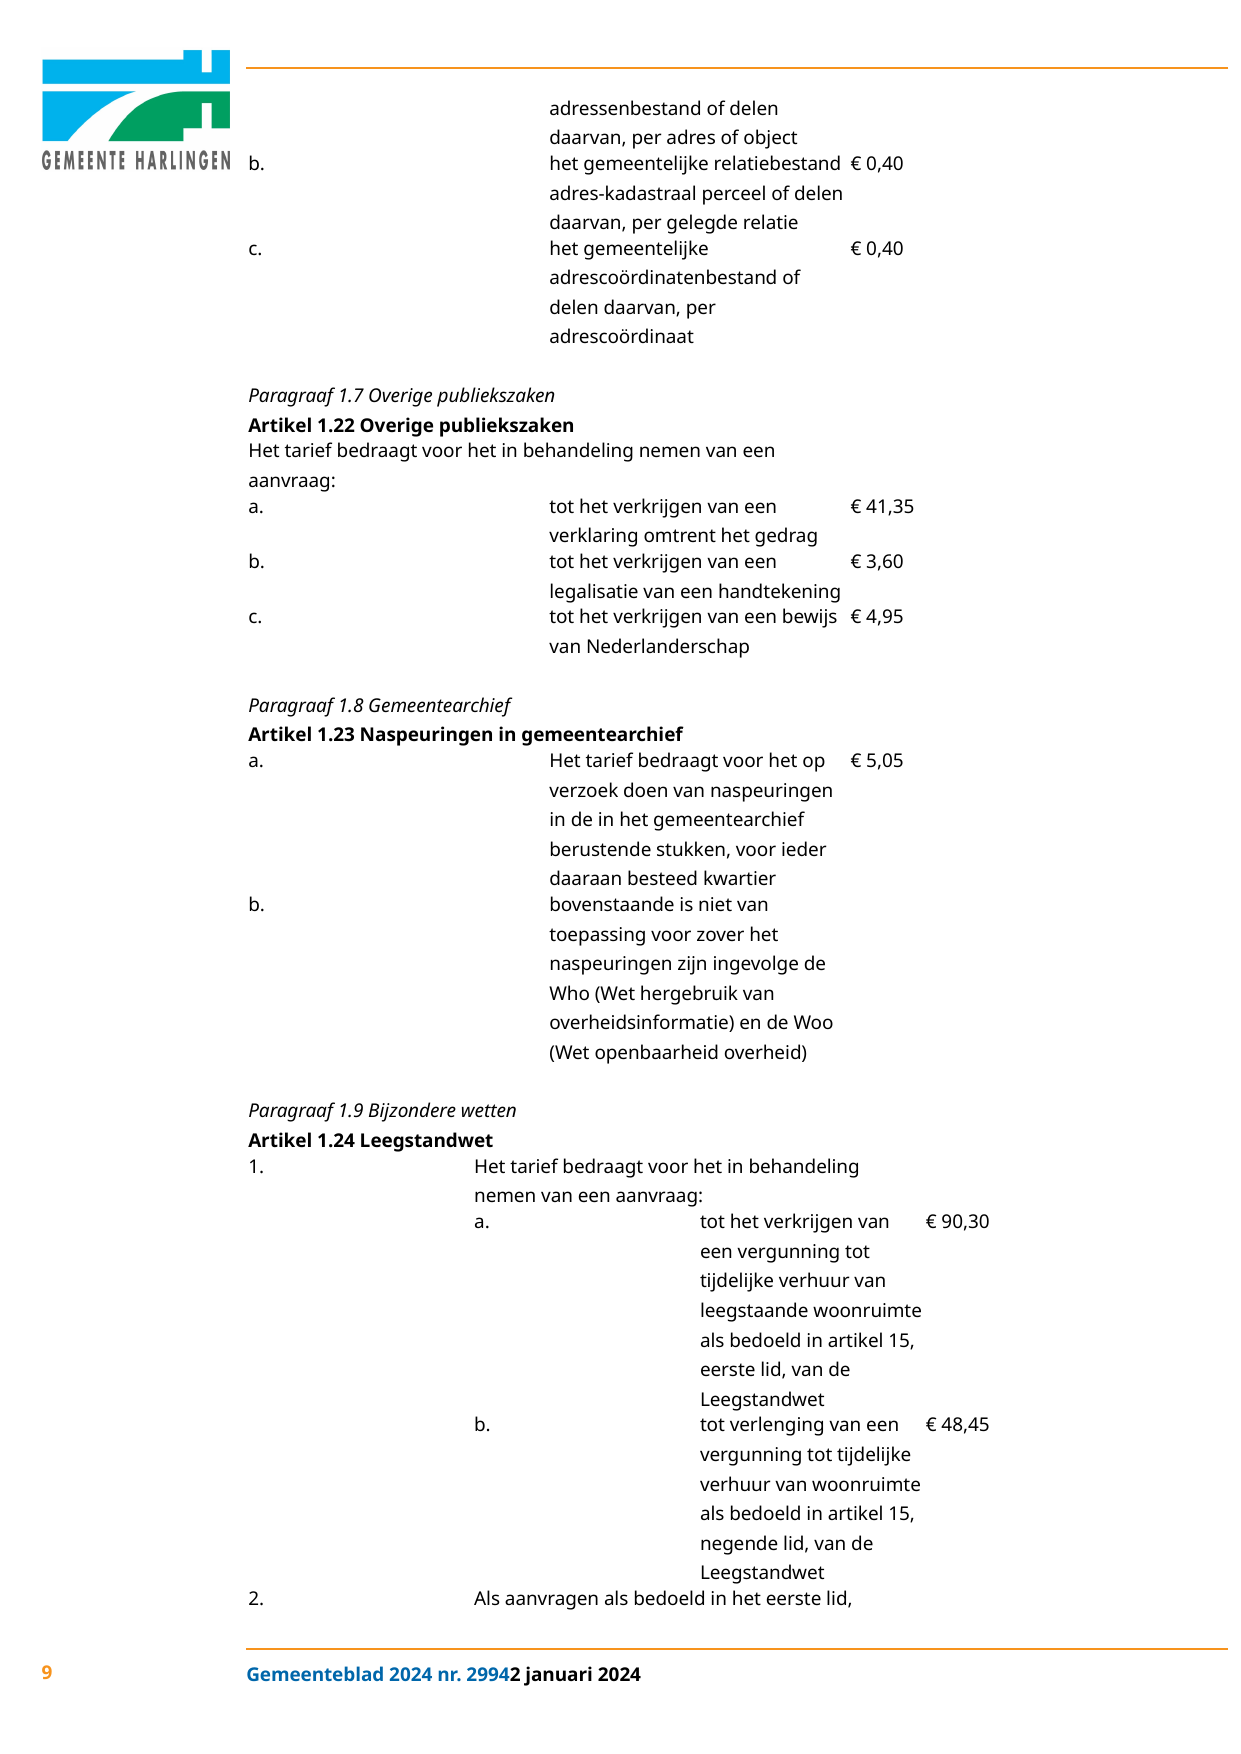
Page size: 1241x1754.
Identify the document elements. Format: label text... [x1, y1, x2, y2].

picture [41, 47, 231, 172]
table_cell tot verlenging van een vergunning tot tijdelijke verhuur van woonruimte als bedoeld in artikel 15, negende lid, van de Leegstandwet [700, 1412, 926, 1585]
table_cell b. [248, 891, 549, 1065]
table_cell Als aanvragen als bedoeld in het eerste lid, [474, 1585, 926, 1611]
table_cell [248, 1209, 474, 1412]
table_cell c. [248, 235, 549, 349]
table_cell b. [248, 548, 549, 604]
table_cell [850, 891, 1152, 1065]
table_cell € 0,40 [850, 235, 1152, 349]
table_cell b. [248, 150, 549, 235]
table_cell [926, 1153, 1152, 1208]
table_cell a. [474, 1209, 700, 1412]
table_cell Het tarief bedraagt voor het in behandeling nemen van een aanvraag: [248, 438, 850, 493]
table_cell het gemeentelijke relatiebestand adres-kadastraal perceel of delen daarvan, per gelegde relatie [549, 150, 850, 235]
table_cell tot het verkrijgen van een vergunning tot tijdelijke verhuur van leegstaande woonruimte als bedoeld in artikel 15, eerste lid, van de Leegstandwet [700, 1209, 926, 1412]
table_header Artikel 1.22 Overige publiekszaken [248, 412, 1152, 438]
table_cell € 0,40 [850, 150, 1152, 235]
table_cell [248, 1412, 474, 1585]
table_cell tot het verkrijgen van een legalisatie van een handtekening [549, 548, 850, 604]
table_cell het gemeentelijke adrescoördinatenbestand of delen daarvan, per adrescoördinaat [549, 235, 850, 349]
table_cell [248, 95, 549, 150]
table_cell [850, 95, 1152, 150]
table_header Artikel 1.23 Naspeuringen in gemeentearchief [248, 721, 1152, 747]
table_cell tot het verkrijgen van een verklaring omtrent het gedrag [549, 493, 850, 548]
table_cell tot het verkrijgen van een bewijs van Nederlanderschap [549, 604, 850, 659]
table_cell c. [248, 604, 549, 659]
table_cell € 48,45 [926, 1412, 1152, 1585]
table_cell [850, 438, 1152, 493]
table_cell € 41,35 [850, 493, 1152, 548]
table_cell € 3,60 [850, 548, 1152, 604]
table_cell Het tarief bedraagt voor het op verzoek doen van naspeuringen in de in het gemeentearchief berustende stukken, voor ieder daaraan besteed kwartier [549, 747, 850, 891]
table_cell 1. [248, 1153, 474, 1208]
table_cell 2. [248, 1585, 474, 1611]
table_cell Het tarief bedraagt voor het in behandeling nemen van een aanvraag: [474, 1153, 926, 1208]
table_cell a. [248, 747, 549, 891]
table_cell adressenbestand of delen daarvan, per adres of object [549, 95, 850, 150]
table_cell bovenstaande is niet van toepassing voor zover het naspeuringen zijn ingevolge de Who (Wet hergebruik van overheidsinformatie) en de Woo (Wet openbaarheid overheid) [549, 891, 850, 1065]
table_cell a. [248, 493, 549, 548]
table_cell € 90,30 [926, 1209, 1152, 1412]
table_cell [926, 1585, 1152, 1611]
text Paragraaf 1.7 Overige publiekszaken [248, 382, 1152, 408]
text Paragraaf 1.9 Bijzondere wetten [248, 1098, 1152, 1123]
table_cell € 5,05 [850, 747, 1152, 891]
text Paragraaf 1.8 Gemeentearchief [248, 692, 1152, 717]
table_header Artikel 1.24 Leegstandwet [248, 1128, 1152, 1153]
table_cell b. [474, 1412, 700, 1585]
table_cell € 4,95 [850, 604, 1152, 659]
